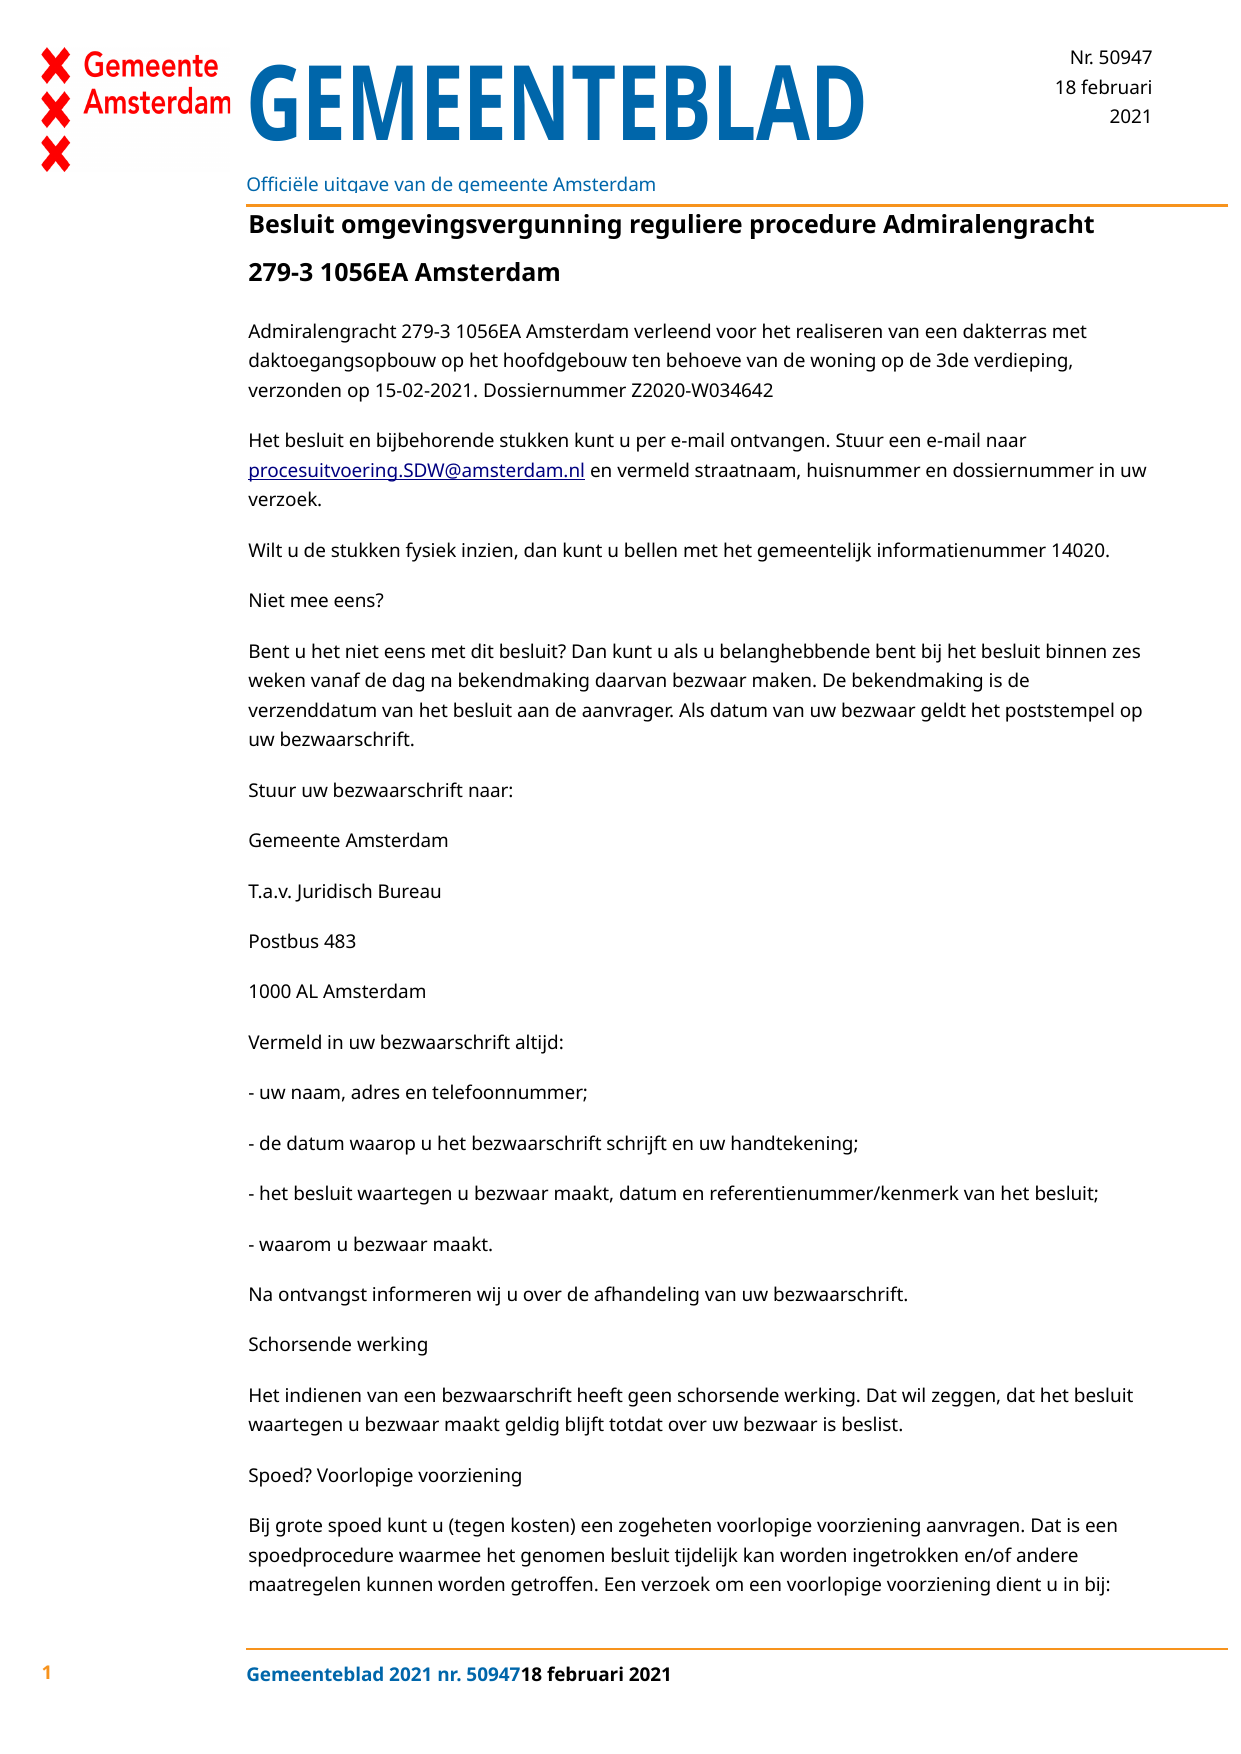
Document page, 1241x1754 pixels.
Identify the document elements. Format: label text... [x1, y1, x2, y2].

text Gemeente Amsterdam [248, 827, 1152, 853]
picture [41, 47, 231, 172]
text Schorsende werking [248, 1332, 1152, 1357]
text Wilt u de stukken fysiek inzien, dan kunt u bellen met het gemeentelijk informatienummer 14020. [248, 537, 1152, 563]
text Het besluit en bijbehorende stukken kunt u per e-mail ontvangen. Stuur een e-mail naar procesuitvoering.SDW@amsterdam.nl en vermeld straatnaam, huisnummer en dossiernummer in uw verzoek. [248, 427, 1152, 512]
text Admiralengracht 279-3 1056EA Amsterdam verleend voor het realiseren van een dakterras met daktoegangsopbouw op het hoofdgebouw ten behoeve van de woning op de 3de verdieping, verzonden op 15-02-2021. Dossiernummer Z2020-W034642 [248, 318, 1152, 403]
text Postbus 483 [248, 928, 1152, 954]
text - het besluit waartegen u bezwaar maakt, datum en referentienummer/kenmerk van het besluit; [248, 1180, 1152, 1206]
text Vermeld in uw bezwaarschrift altijd: [248, 1029, 1152, 1055]
text Stuur uw bezwaarschrift naar: [248, 777, 1152, 803]
text - de datum waarop u het bezwaarschrift schrijft en uw handtekening; [248, 1130, 1152, 1156]
text - uw naam, adres en telefoonnummer; [248, 1079, 1152, 1105]
text T.a.v. Juridisch Bureau [248, 878, 1152, 904]
text Bij grote spoed kunt u (tegen kosten) een zogeheten voorlopige voorziening aanvragen. Dat is een spoedprocedure waarmee het genomen besluit tijdelijk kan worden ingetrokken en/of andere maatregelen kunnen worden getroffen. Een verzoek om een voorlopige voorziening dient u in bij: [248, 1512, 1152, 1597]
text Niet mee eens? [248, 587, 1152, 613]
text Besluit omgevingsvergunning reguliere procedure Admiralengracht 279-3 1056EA Amsterdam [248, 207, 1152, 288]
text Spoed? Voorlopige voorziening [248, 1462, 1152, 1488]
text 1000 AL Amsterdam [248, 979, 1152, 1004]
text Bent u het niet eens met dit besluit? Dan kunt u als u belanghebbende bent bij het besluit binnen zes weken vanaf de dag na bekendmaking daarvan bezwaar maken. De bekendmaking is de verzenddatum van het besluit aan de aanvrager. Als datum van uw bezwaar geldt het poststempel op uw bezwaarschrift. [248, 638, 1152, 752]
text - waarom u bezwaar maakt. [248, 1231, 1152, 1257]
text Na ontvangst informeren wij u over de afhandeling van uw bezwaarschrift. [248, 1281, 1152, 1307]
text Het indienen van een bezwaarschrift heeft geen schorsende werking. Dat wil zeggen, dat het besluit waartegen u bezwaar maakt geldig blijft totdat over uw bezwaar is beslist. [248, 1382, 1152, 1437]
